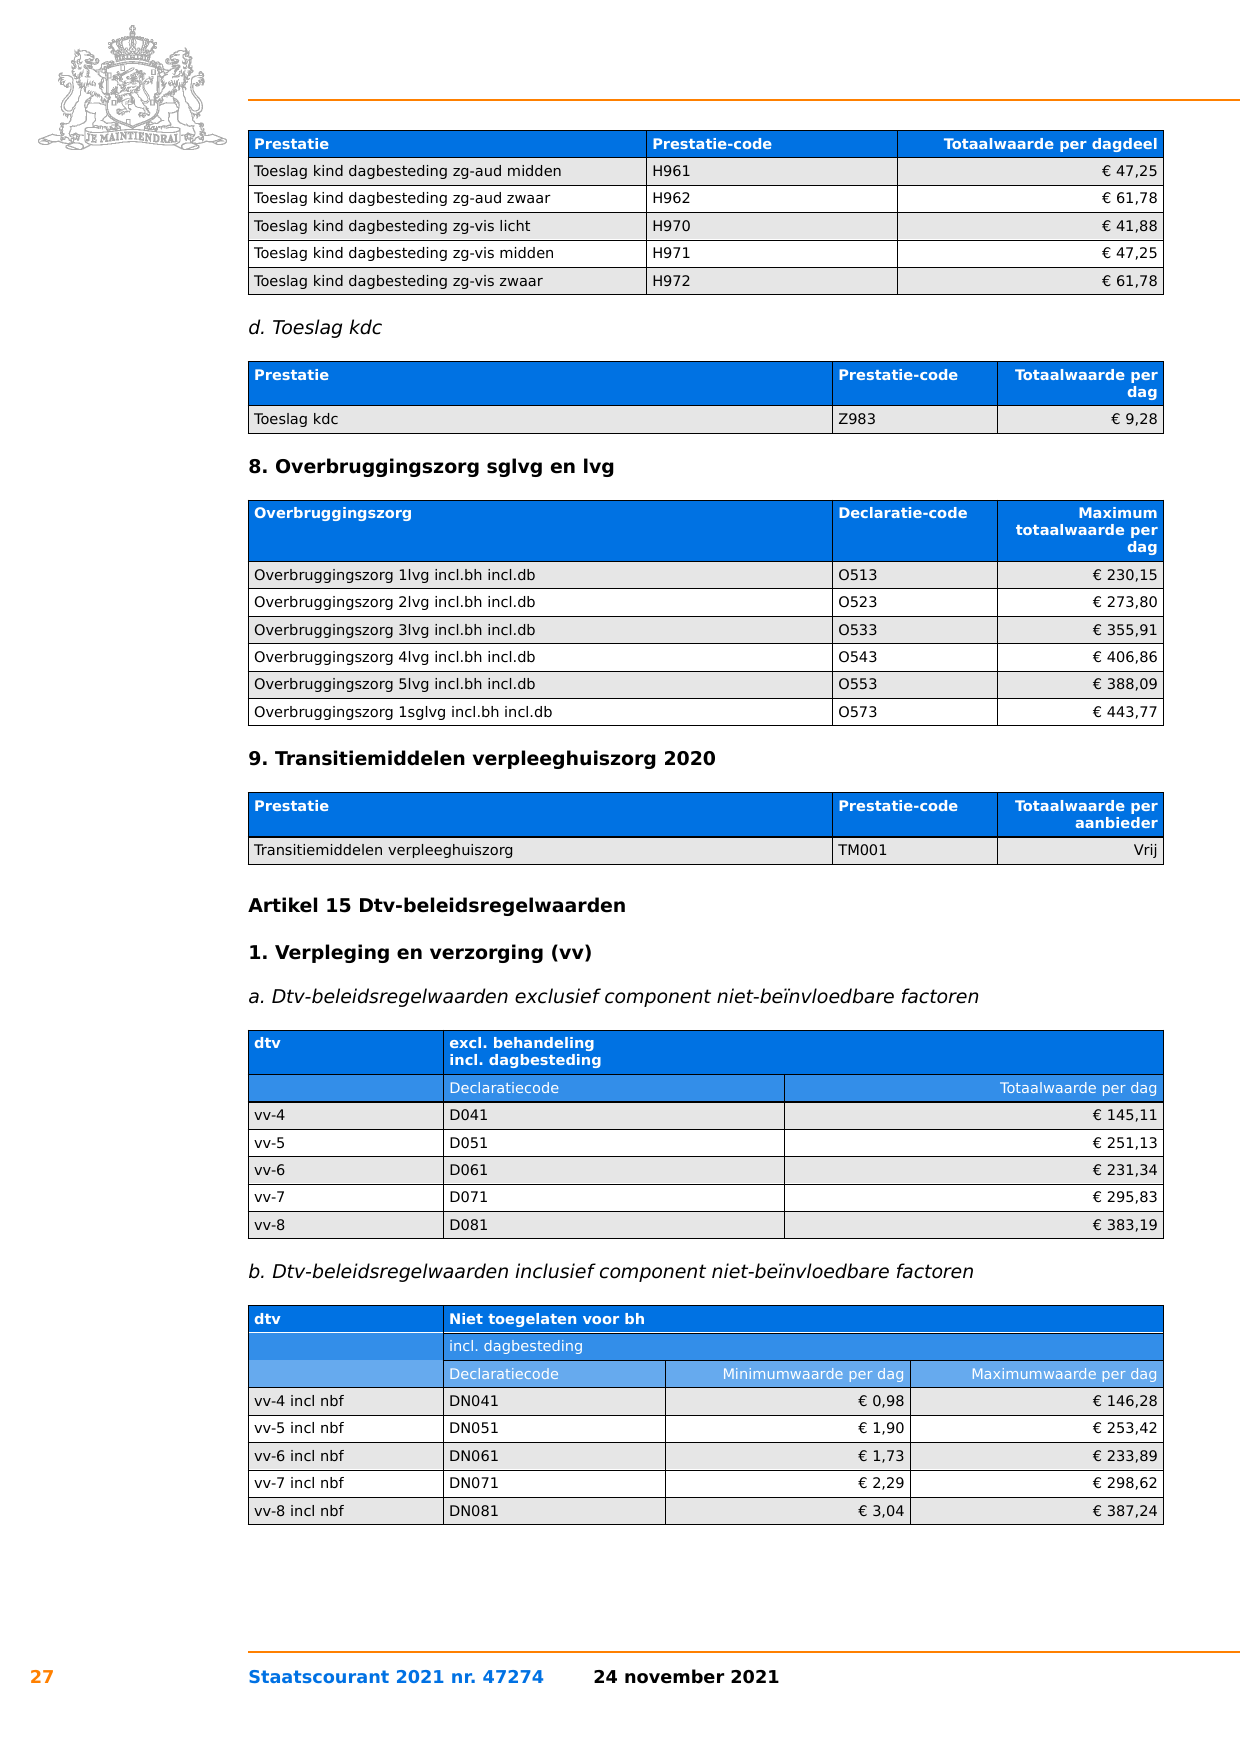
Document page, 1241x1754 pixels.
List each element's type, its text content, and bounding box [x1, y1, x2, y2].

table_cell € 146,28 [911, 1388, 1163, 1415]
table_cell Overbruggingszorg 5lvg incl.bh incl.db [249, 672, 832, 698]
table_cell Z983 [833, 406, 997, 433]
table_cell € 47,25 [898, 241, 1163, 267]
table_cell € 383,19 [785, 1212, 1163, 1238]
table_cell € 387,24 [911, 1498, 1163, 1524]
table_cell Overbruggingszorg 1sglvg incl.bh incl.db [249, 699, 832, 725]
table_cell O553 [833, 672, 997, 698]
table_cell vv-5 [249, 1130, 443, 1156]
table_cell € 273,80 [998, 589, 1163, 616]
table_cell Maximumwaarde per dag [911, 1361, 1163, 1387]
table_cell € 1,73 [666, 1443, 910, 1469]
table_cell H972 [647, 268, 897, 294]
table_cell D081 [444, 1212, 784, 1238]
table_cell H962 [647, 186, 897, 212]
table_cell Minimumwaarde per dag [666, 1361, 910, 1387]
table_cell € 233,89 [911, 1443, 1163, 1469]
table_cell O533 [833, 617, 997, 643]
table_cell Toeslag kind dagbesteding zg-aud midden [249, 158, 646, 185]
table_cell DN081 [444, 1498, 665, 1524]
table_header Prestatie [249, 793, 832, 836]
table_cell € 9,28 [998, 406, 1163, 433]
table_cell Overbruggingszorg 2lvg incl.bh incl.db [249, 589, 832, 616]
table_cell Overbruggingszorg 4lvg incl.bh incl.db [249, 644, 832, 671]
table_cell D041 [444, 1103, 784, 1129]
table_cell Vrij [998, 838, 1163, 864]
table_cell Toeslag kind dagbesteding zg-vis licht [249, 213, 646, 239]
picture [38, 25, 227, 150]
table_cell € 355,91 [998, 617, 1163, 643]
table_cell D051 [444, 1130, 784, 1156]
table_cell D071 [444, 1185, 784, 1211]
table_cell vv-4 [249, 1103, 443, 1129]
subtitle 8. Overbruggingszorg sglvg en lvg [248, 456, 1163, 478]
table_header Prestatie [249, 362, 832, 405]
table_header Prestatie-code [647, 131, 897, 157]
table_cell vv-7 incl nbf [249, 1471, 443, 1497]
table_cell Toeslag kind dagbesteding zg-aud zwaar [249, 186, 646, 212]
table_cell O513 [833, 562, 997, 588]
table_cell € 388,09 [998, 672, 1163, 698]
table_cell € 41,88 [898, 213, 1163, 239]
table_cell € 231,34 [785, 1157, 1163, 1183]
table_cell vv-4 incl nbf [249, 1388, 443, 1415]
table_cell € 3,04 [666, 1498, 910, 1524]
table_header Totaalwaarde per dagdeel [898, 131, 1163, 157]
table_header Prestatie [249, 131, 646, 157]
table_cell H970 [647, 213, 897, 239]
table_cell Overbruggingszorg 3lvg incl.bh incl.db [249, 617, 832, 643]
table_cell vv-8 incl nbf [249, 1498, 443, 1524]
table_cell € 298,62 [911, 1471, 1163, 1497]
table_header Prestatie-code [833, 362, 997, 405]
table_cell Toeslag kind dagbesteding zg-vis zwaar [249, 268, 646, 294]
table_cell vv-6 [249, 1157, 443, 1183]
table_cell O573 [833, 699, 997, 725]
table_cell Toeslag kind dagbesteding zg-vis midden [249, 241, 646, 267]
table_cell DN041 [444, 1388, 665, 1415]
subtitle b. Dtv-beleidsregelwaarden inclusief component niet-beïnvloedbare factoren [248, 1261, 1163, 1283]
table_cell € 61,78 [898, 186, 1163, 212]
table_header Prestatie-code [833, 793, 997, 836]
table_cell vv-8 [249, 1212, 443, 1238]
table_cell H971 [647, 241, 897, 267]
table_header Totaalwaarde per aanbieder [998, 793, 1163, 836]
table_cell vv-6 incl nbf [249, 1443, 443, 1469]
table_cell € 47,25 [898, 158, 1163, 185]
table_cell € 1,90 [666, 1416, 910, 1442]
table_cell € 0,98 [666, 1388, 910, 1415]
table_cell H961 [647, 158, 897, 185]
table_cell € 253,42 [911, 1416, 1163, 1442]
table_cell Overbruggingszorg 1lvg incl.bh incl.db [249, 562, 832, 588]
table_header Overbruggingszorg [249, 501, 832, 561]
table_cell Declaratiecode [444, 1075, 784, 1101]
subtitle a. Dtv-beleidsregelwaarden exclusief component niet-beïnvloedbare factoren [248, 986, 1163, 1008]
table_header dtv [249, 1031, 443, 1074]
table_cell Totaalwaarde per dag [785, 1075, 1163, 1101]
table_cell D061 [444, 1157, 784, 1183]
subtitle 1. Verpleging en verzorging (vv) [248, 942, 1163, 964]
table_header dtv [249, 1306, 443, 1333]
table_cell € 443,77 [998, 699, 1163, 725]
table_cell € 145,11 [785, 1103, 1163, 1129]
table_cell € 406,86 [998, 644, 1163, 671]
table_header excl. behandeling incl. dagbesteding [444, 1031, 1163, 1074]
table_header Declaratie-code [833, 501, 997, 561]
table_cell O543 [833, 644, 997, 671]
table_cell incl. dagbesteding [444, 1334, 1163, 1360]
table_header Maximum totaalwaarde per dag [998, 501, 1163, 561]
table_cell Toeslag kdc [249, 406, 832, 433]
table_cell TM001 [833, 838, 997, 864]
table_cell O523 [833, 589, 997, 616]
table_header Niet toegelaten voor bh [444, 1306, 1163, 1332]
table_cell Declaratiecode [444, 1361, 665, 1387]
table_cell [249, 1075, 443, 1101]
table_cell DN071 [444, 1471, 665, 1497]
table_cell DN061 [444, 1443, 665, 1469]
table_header Totaalwaarde per dag [998, 362, 1163, 405]
table_cell vv-7 [249, 1185, 443, 1211]
table_cell € 295,83 [785, 1185, 1163, 1211]
table_cell € 251,13 [785, 1130, 1163, 1156]
table_cell € 61,78 [898, 268, 1163, 294]
subtitle 9. Transitiemiddelen verpleeghuiszorg 2020 [248, 748, 1163, 770]
table_cell € 2,29 [666, 1471, 910, 1497]
table_cell Transitiemiddelen verpleeghuiszorg [249, 838, 832, 864]
table_cell vv-5 incl nbf [249, 1416, 443, 1442]
subtitle Artikel 15 Dtv-beleidsregelwaarden [248, 895, 1163, 917]
subtitle d. Toeslag kdc [248, 317, 1163, 339]
table_cell DN051 [444, 1416, 665, 1442]
table_cell € 230,15 [998, 562, 1163, 588]
